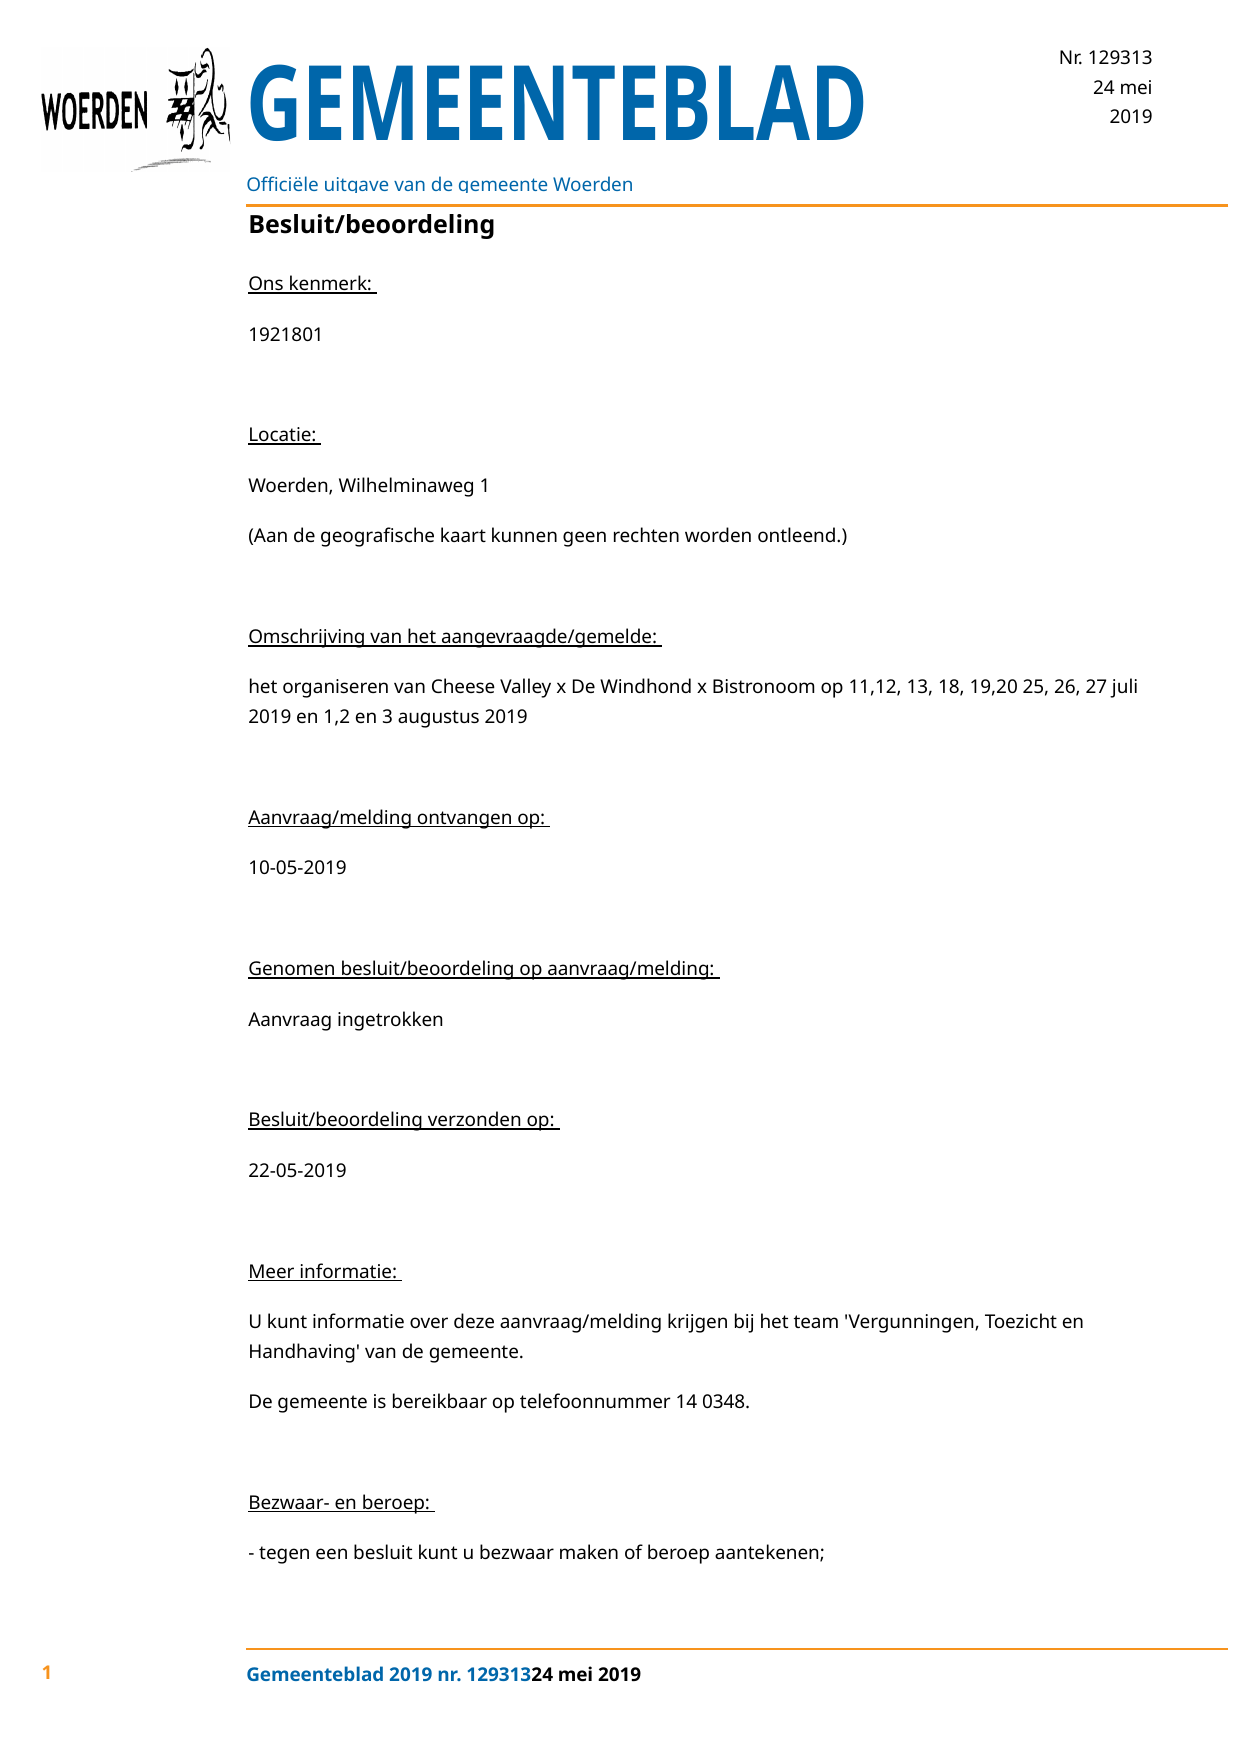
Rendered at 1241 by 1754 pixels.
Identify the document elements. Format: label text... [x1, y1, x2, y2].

text het organiseren van Cheese Valley x De Windhond x Bistronoom op 11,12, 13, 18, 19,20 25, 26, 27 juli 2019 en 1,2 en 3 augustus 2019 [248, 674, 1152, 729]
text Genomen besluit/beoordeling op aanvraag/melding: [248, 955, 1152, 981]
text Besluit/beoordeling [248, 207, 1152, 241]
text Woerden, Wilhelminaweg 1 [248, 472, 1152, 498]
text Locatie: [248, 422, 1152, 447]
text 1921801 [248, 321, 1152, 346]
text Aanvraag/melding ontvangen op: [248, 804, 1152, 830]
text Bezwaar- en beroep: [248, 1489, 1152, 1515]
text - tegen een besluit kunt u bezwaar maken of beroep aantekenen; [248, 1539, 1152, 1565]
text Omschrijving van het aangevraagde/gemelde: [248, 623, 1152, 649]
text 10-05-2019 [248, 854, 1152, 880]
text Ons kenmerk: [248, 270, 1152, 296]
text Aanvraag ingetrokken [248, 1006, 1152, 1031]
text Besluit/beoordeling verzonden op: [248, 1107, 1152, 1132]
text U kunt informatie over deze aanvraag/melding krijgen bij het team 'Vergunningen, Toezicht en Handhaving' van de gemeente. [248, 1308, 1152, 1363]
text De gemeente is bereikbaar op telefoonnummer 14 0348. [248, 1388, 1152, 1414]
picture [41, 47, 231, 172]
text 22-05-2019 [248, 1157, 1152, 1183]
text Meer informatie: [248, 1258, 1152, 1283]
text (Aan de geografische kaart kunnen geen rechten worden ontleend.) [248, 522, 1152, 548]
